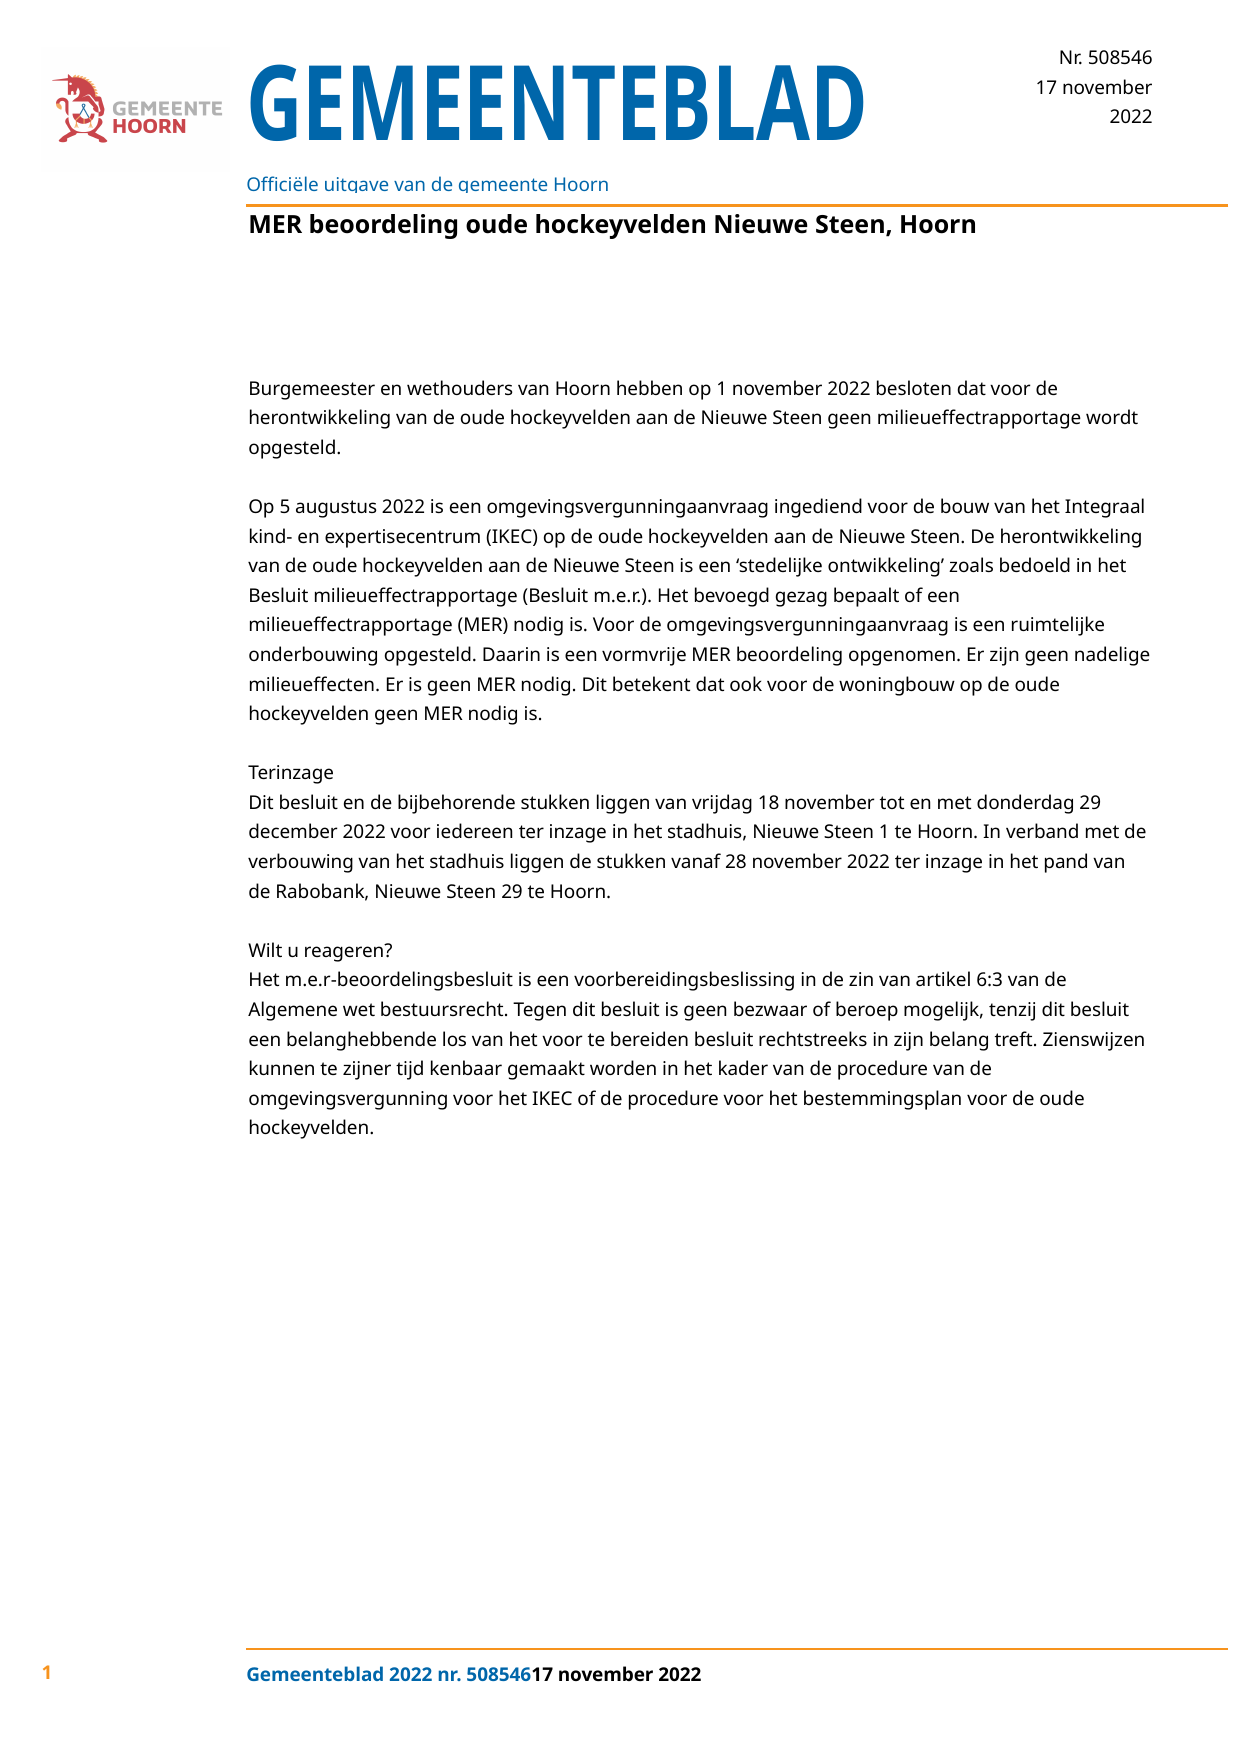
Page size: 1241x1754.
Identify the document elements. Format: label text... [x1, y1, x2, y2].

text Burgemeester en wethouders van Hoorn hebben op 1 november 2022 besloten dat voor de herontwikkeling van de oude hockeyvelden aan de Nieuwe Steen geen milieueffectrapportage wordt opgesteld. [248, 375, 1152, 460]
text MER beoordeling oude hockeyvelden Nieuwe Steen, Hoorn [248, 207, 1152, 241]
text Het m.e.r-beoordelingsbesluit is een voorbereidingsbeslissing in de zin van artikel 6:3 van de Algemene wet bestuursrecht. Tegen dit besluit is geen bezwaar of beroep mogelijk, tenzij dit besluit een belanghebbende los van het voor te bereiden besluit rechtstreeks in zijn belang treft. Zienswijzen kunnen te zijner tijd kenbaar gemaakt worden in het kader van de procedure van de omgevingsvergunning voor het IKEC of de procedure voor het bestemmingsplan voor de oude hockeyvelden. [248, 967, 1152, 1140]
text Terinzage [248, 759, 1152, 785]
text Dit besluit en de bijbehorende stukken liggen van vrijdag 18 november tot en met donderdag 29 december 2022 voor iedereen ter inzage in het stadhuis, Nieuwe Steen 1 te Hoorn. In verband met de verbouwing van het stadhuis liggen de stukken vanaf 28 november 2022 ter inzage in het pand van de Rabobank, Nieuwe Steen 29 te Hoorn. [248, 789, 1152, 903]
text Wilt u reageren? [248, 937, 1152, 963]
picture [41, 47, 231, 172]
text Op 5 augustus 2022 is een omgevingsvergunningaanvraag ingediend voor de bouw van het Integraal kind- en expertisecentrum (IKEC) op de oude hockeyvelden aan de Nieuwe Steen. De herontwikkeling van de oude hockeyvelden aan de Nieuwe Steen is een ‘stedelijke ontwikkeling’ zoals bedoeld in het Besluit milieueffectrapportage (Besluit m.e.r.). Het bevoegd gezag bepaalt of een milieueffectrapportage (MER) nodig is. Voor de omgevingsvergunningaanvraag is een ruimtelijke onderbouwing opgesteld. Daarin is een vormvrije MER beoordeling opgenomen. Er zijn geen nadelige milieueffecten. Er is geen MER nodig. Dit betekent dat ook voor de woningbouw op de oude hockeyvelden geen MER nodig is. [248, 493, 1152, 726]
